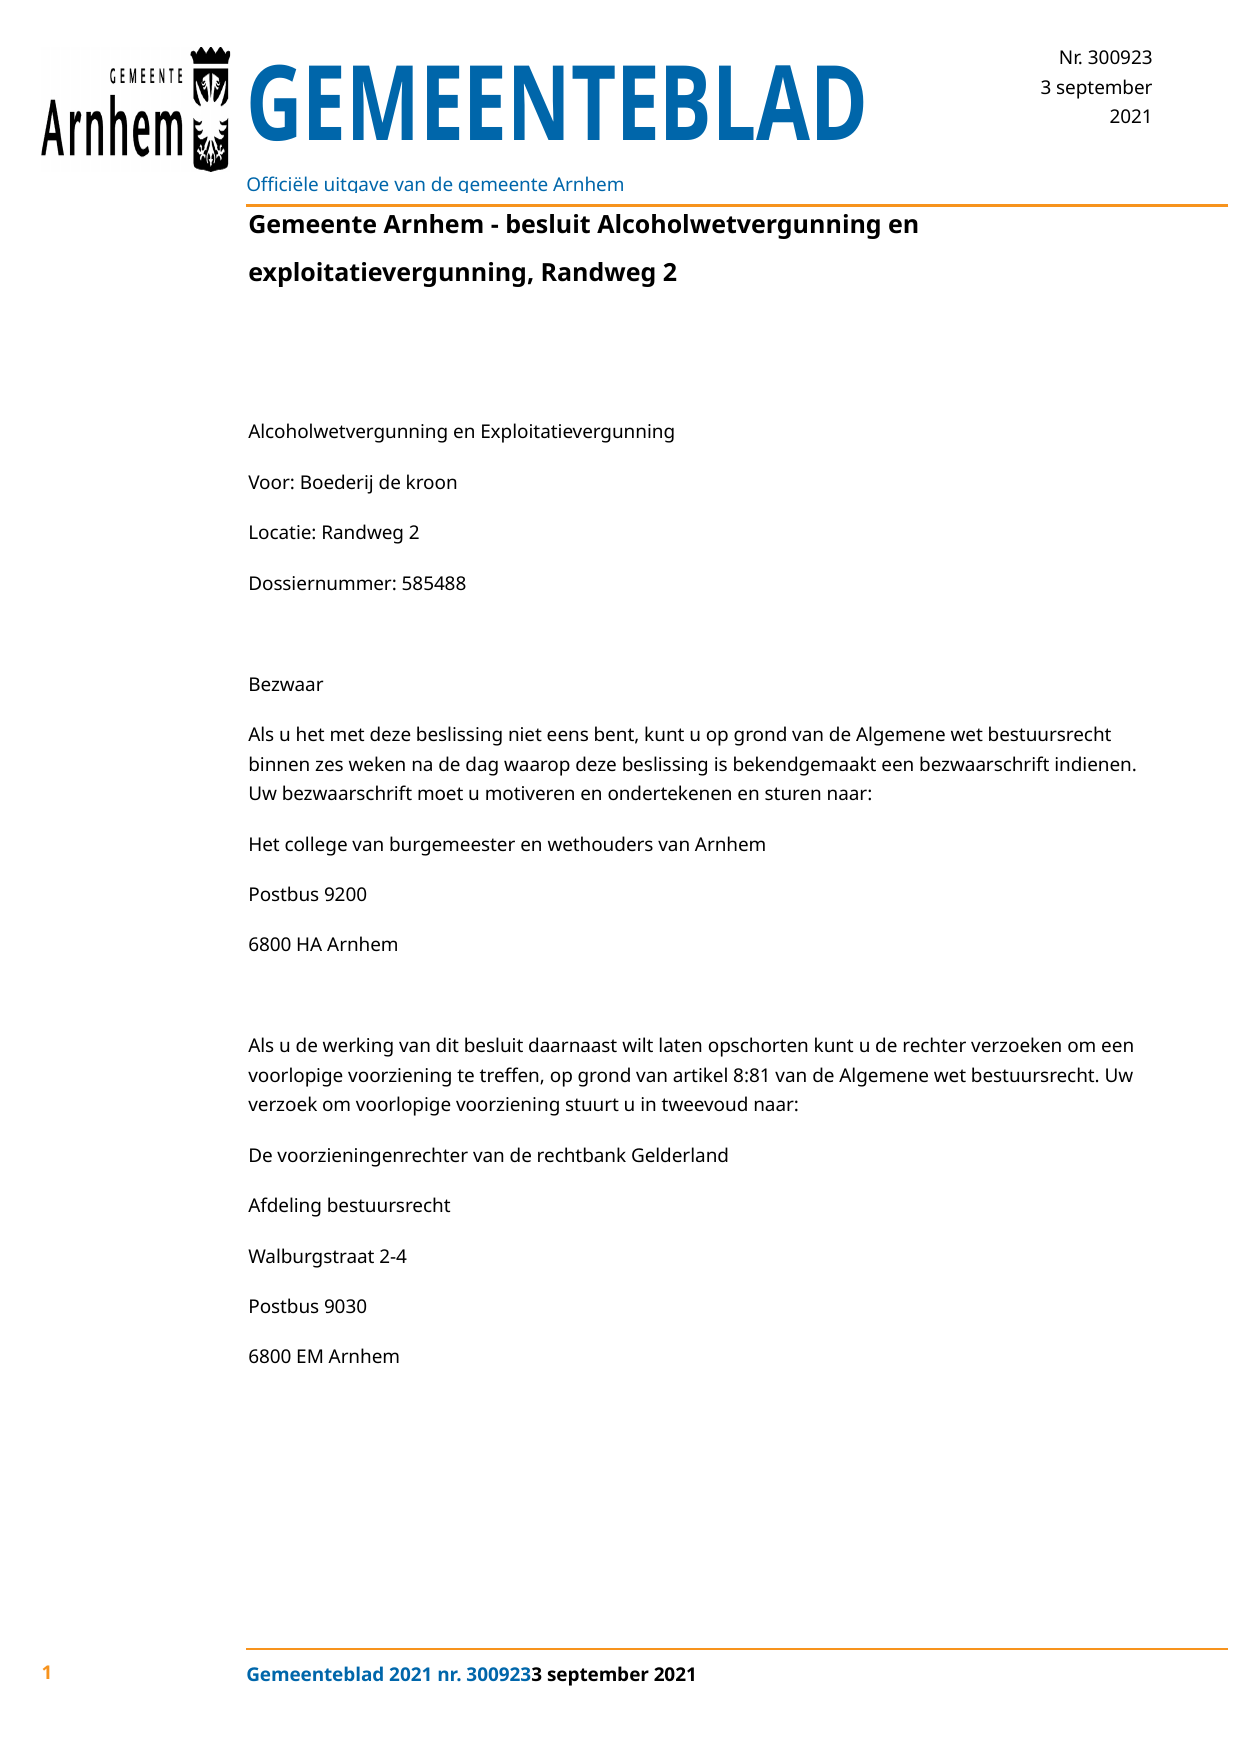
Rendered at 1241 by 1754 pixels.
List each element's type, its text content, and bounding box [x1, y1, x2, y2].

text Gemeente Arnhem - besluit Alcoholwetvergunning en exploitatievergunning, Randweg 2 [248, 207, 1152, 288]
picture [41, 47, 231, 172]
text Als u het met deze beslissing niet eens bent, kunt u op grond van de Algemene wet bestuursrecht binnen zes weken na de dag waarop deze beslissing is bekendgemaakt een bezwaarschrift indienen. Uw bezwaarschrift moet u motiveren en ondertekenen en sturen naar: [248, 721, 1152, 806]
text 6800 EM Arnhem [248, 1344, 1152, 1369]
text Postbus 9030 [248, 1293, 1152, 1319]
text Bezwaar [248, 671, 1152, 697]
text Dossiernummer: 585488 [248, 570, 1152, 596]
text Postbus 9200 [248, 881, 1152, 907]
text Voor: Boederij de kroon [248, 469, 1152, 495]
text Locatie: Randweg 2 [248, 519, 1152, 545]
text 6800 HA Arnhem [248, 932, 1152, 957]
text Walburgstraat 2-4 [248, 1243, 1152, 1269]
text De voorzieningenrechter van de rechtbank Gelderland [248, 1142, 1152, 1168]
text Afdeling bestuursrecht [248, 1192, 1152, 1218]
text Alcoholwetvergunning en Exploitatievergunning [248, 419, 1152, 444]
text Als u de werking van dit besluit daarnaast wilt laten opschorten kunt u de rechter verzoeken om een voorlopige voorziening te treffen, op grond van artikel 8:81 van de Algemene wet bestuursrecht. Uw verzoek om voorlopige voorziening stuurt u in tweevoud naar: [248, 1032, 1152, 1117]
text Het college van burgemeester en wethouders van Arnhem [248, 831, 1152, 857]
